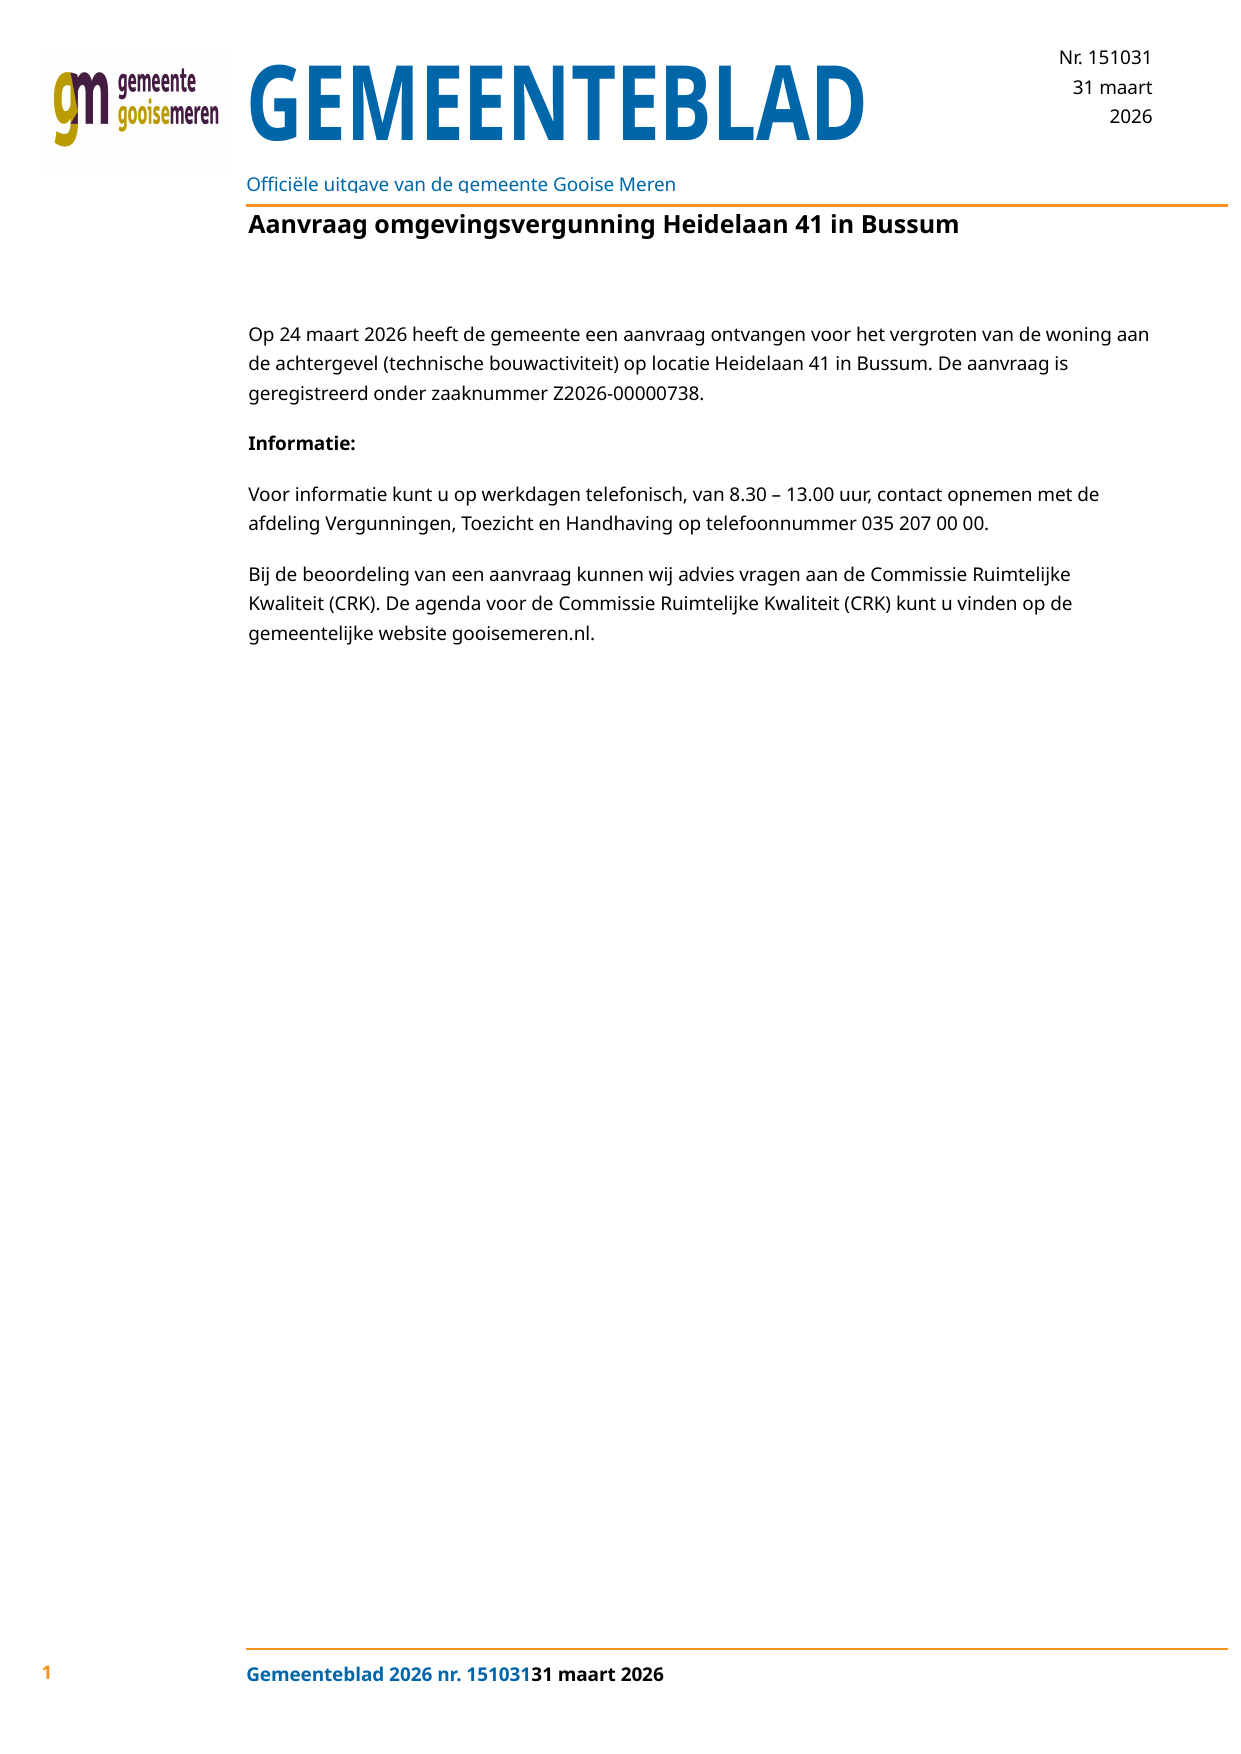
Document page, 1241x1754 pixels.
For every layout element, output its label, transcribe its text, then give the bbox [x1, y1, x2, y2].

picture [41, 47, 231, 172]
text Aanvraag omgevingsvergunning Heidelaan 41 in Bussum [248, 207, 1152, 241]
text Bij de beoordeling van een aanvraag kunnen wij advies vragen aan de Commissie Ruimtelijke Kwaliteit (CRK). De agenda voor de Commissie Ruimtelijke Kwaliteit (CRK) kunt u vinden op de gemeentelijke website gooisemeren.nl. [248, 561, 1152, 646]
text Op 24 maart 2026 heeft de gemeente een aanvraag ontvangen voor het vergroten van de woning aan de achtergevel (technische bouwactiviteit) op locatie Heidelaan 41 in Bussum. De aanvraag is geregistreerd onder zaaknummer Z2026-00000738. [248, 321, 1152, 406]
text Informatie: [248, 430, 1152, 456]
text Voor informatie kunt u op werkdagen telefonisch, van 8.30 – 13.00 uur, contact opnemen met de afdeling Vergunningen, Toezicht en Handhaving op telefoonnummer 035 207 00 00. [248, 481, 1152, 536]
